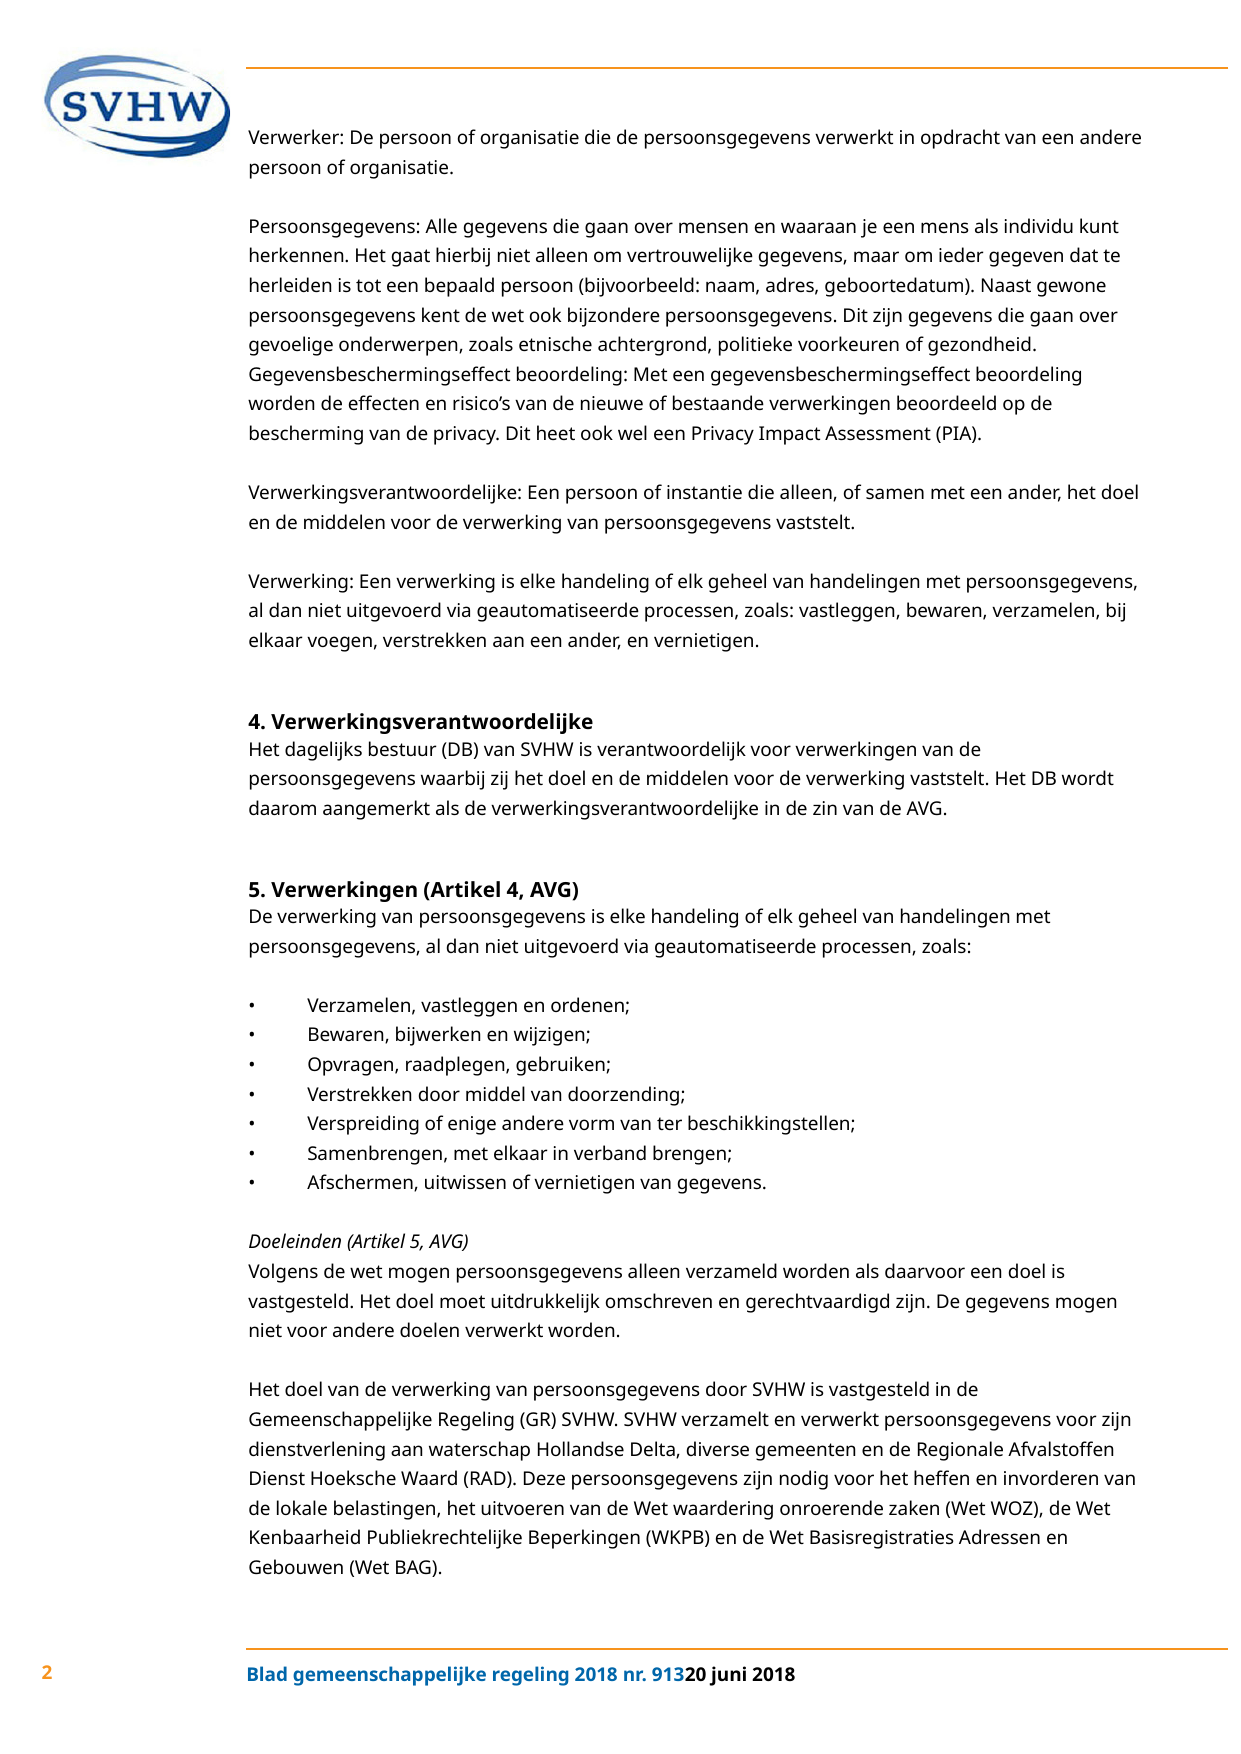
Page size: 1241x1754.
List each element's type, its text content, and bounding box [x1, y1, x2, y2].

list Samenbrengen, met elkaar in verband brengen; [248, 1140, 1152, 1166]
text 5. Verwerkingen (Artikel 4, AVG) [248, 875, 1152, 903]
list Verzamelen, vastleggen en ordenen; [248, 992, 1152, 1018]
list Opvragen, raadplegen, gebruiken; [248, 1051, 1152, 1077]
text Het dagelijks bestuur (DB) van SVHW is verantwoordelijk voor verwerkingen van de persoonsgegevens waarbij zij het doel en de middelen voor de verwerking vaststelt. Het DB wordt daarom aangemerkt als de verwerkingsverantwoordelijke in de zin van de AVG. [248, 736, 1152, 821]
text Verwerker: De persoon of organisatie die de persoonsgegevens verwerkt in opdracht van een andere persoon of organisatie. [248, 124, 1152, 180]
text Verwerking: Een verwerking is elke handeling of elk geheel van handelingen met persoonsgegevens, al dan niet uitgevoerd via geautomatiseerde processen, zoals: vastleggen, bewaren, verzamelen, bij elkaar voegen, verstrekken aan een ander, en vernietigen. [248, 568, 1152, 653]
text Persoonsgegevens: Alle gegevens die gaan over mensen en waaraan je een mens als individu kunt herkennen. Het gaat hierbij niet alleen om vertrouwelijke gegevens, maar om ieder gegeven dat te herleiden is tot een bepaald persoon (bijvoorbeeld: naam, adres, geboortedatum). Naast gewone persoonsgegevens kent de wet ook bijzondere persoonsgegevens. Dit zijn gegevens die gaan over gevoelige onderwerpen, zoals etnische achtergrond, politieke voorkeuren of gezondheid. [248, 213, 1152, 357]
list Verspreiding of enige andere vorm van ter beschikkingstellen; [248, 1110, 1152, 1136]
text De verwerking van persoonsgegevens is elke handeling of elk geheel van handelingen met persoonsgegevens, al dan niet uitgevoerd via geautomatiseerde processen, zoals: [248, 903, 1152, 959]
list Verstrekken door middel van doorzending; [248, 1081, 1152, 1107]
text Doeleinden (Artikel 5, AVG) [248, 1229, 1152, 1254]
text Volgens de wet mogen persoonsgegevens alleen verzameld worden als daarvoor een doel is vastgesteld. Het doel moet uitdrukkelijk omschreven en gerechtvaardigd zijn. De gegevens mogen niet voor andere doelen verwerkt worden. [248, 1258, 1152, 1343]
list Bewaren, bijwerken en wijzigen; [248, 1022, 1152, 1047]
text Gegevensbeschermingseffect beoordeling: Met een gegevensbeschermingseffect beoordeling worden de effecten en risico’s van de nieuwe of bestaande verwerkingen beoordeeld op de bescherming van de privacy. Dit heet ook wel een Privacy Impact Assessment (PIA). [248, 361, 1152, 446]
list Afschermen, uitwissen of vernietigen van gegevens. [248, 1169, 1152, 1195]
text 4. Verwerkingsverantwoordelijke [248, 707, 1152, 736]
text Het doel van de verwerking van persoonsgegevens door SVHW is vastgesteld in de Gemeenschappelijke Regeling (GR) SVHW. SVHW verzamelt en verwerkt persoonsgegevens voor zijn dienstverlening aan waterschap Hollandse Delta, diverse gemeenten en de Regionale Afvalstoffen Dienst Hoeksche Waard (RAD). Deze persoonsgegevens zijn nodig voor het heffen en invorderen van de lokale belastingen, het uitvoeren van de Wet waardering onroerende zaken (Wet WOZ), de Wet Kenbaarheid Publiekrechtelijke Beperkingen (WKPB) en de Wet Basisregistraties Adressen en Gebouwen (Wet BAG). [248, 1377, 1152, 1580]
text Verwerkingsverantwoordelijke: Een persoon of instantie die alleen, of samen met een ander, het doel en de middelen voor de verwerking van persoonsgegevens vaststelt. [248, 479, 1152, 535]
picture [41, 47, 231, 172]
